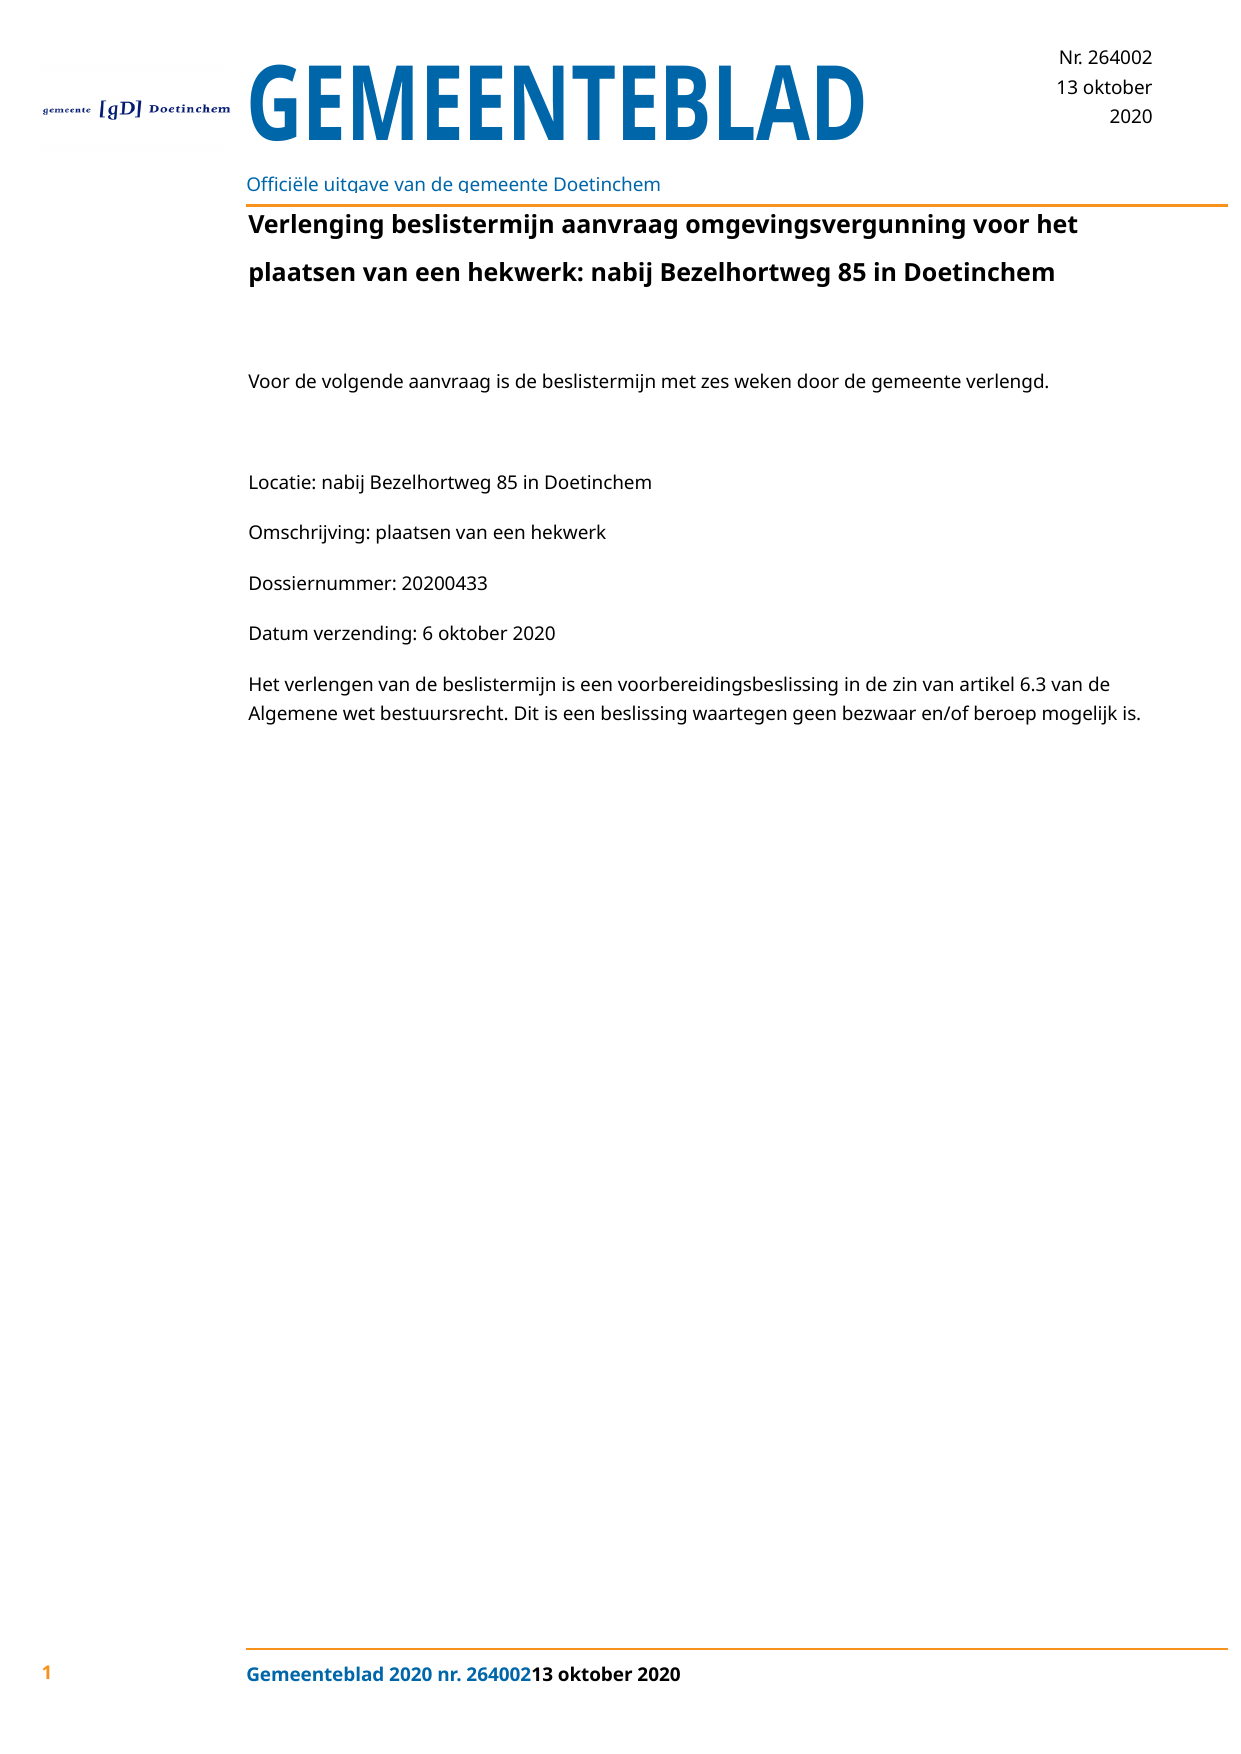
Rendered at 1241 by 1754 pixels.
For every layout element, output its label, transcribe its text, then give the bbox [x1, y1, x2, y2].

text Locatie: nabij Bezelhortweg 85 in Doetinchem [248, 469, 1152, 495]
text Datum verzending: 6 oktober 2020 [248, 620, 1152, 646]
text Voor de volgende aanvraag is de beslistermijn met zes weken door de gemeente verlengd. [248, 368, 1152, 394]
text Dossiernummer: 20200433 [248, 570, 1152, 596]
text Verlenging beslistermijn aanvraag omgevingsvergunning voor het plaatsen van een hekwerk: nabij Bezelhortweg 85 in Doetinchem [248, 207, 1152, 288]
picture [41, 47, 231, 172]
text Het verlengen van de beslistermijn is een voorbereidingsbeslissing in de zin van artikel 6.3 van de Algemene wet bestuursrecht. Dit is een beslissing waartegen geen bezwaar en/of beroep mogelijk is. [248, 671, 1152, 726]
text Omschrijving: plaatsen van een hekwerk [248, 519, 1152, 545]
